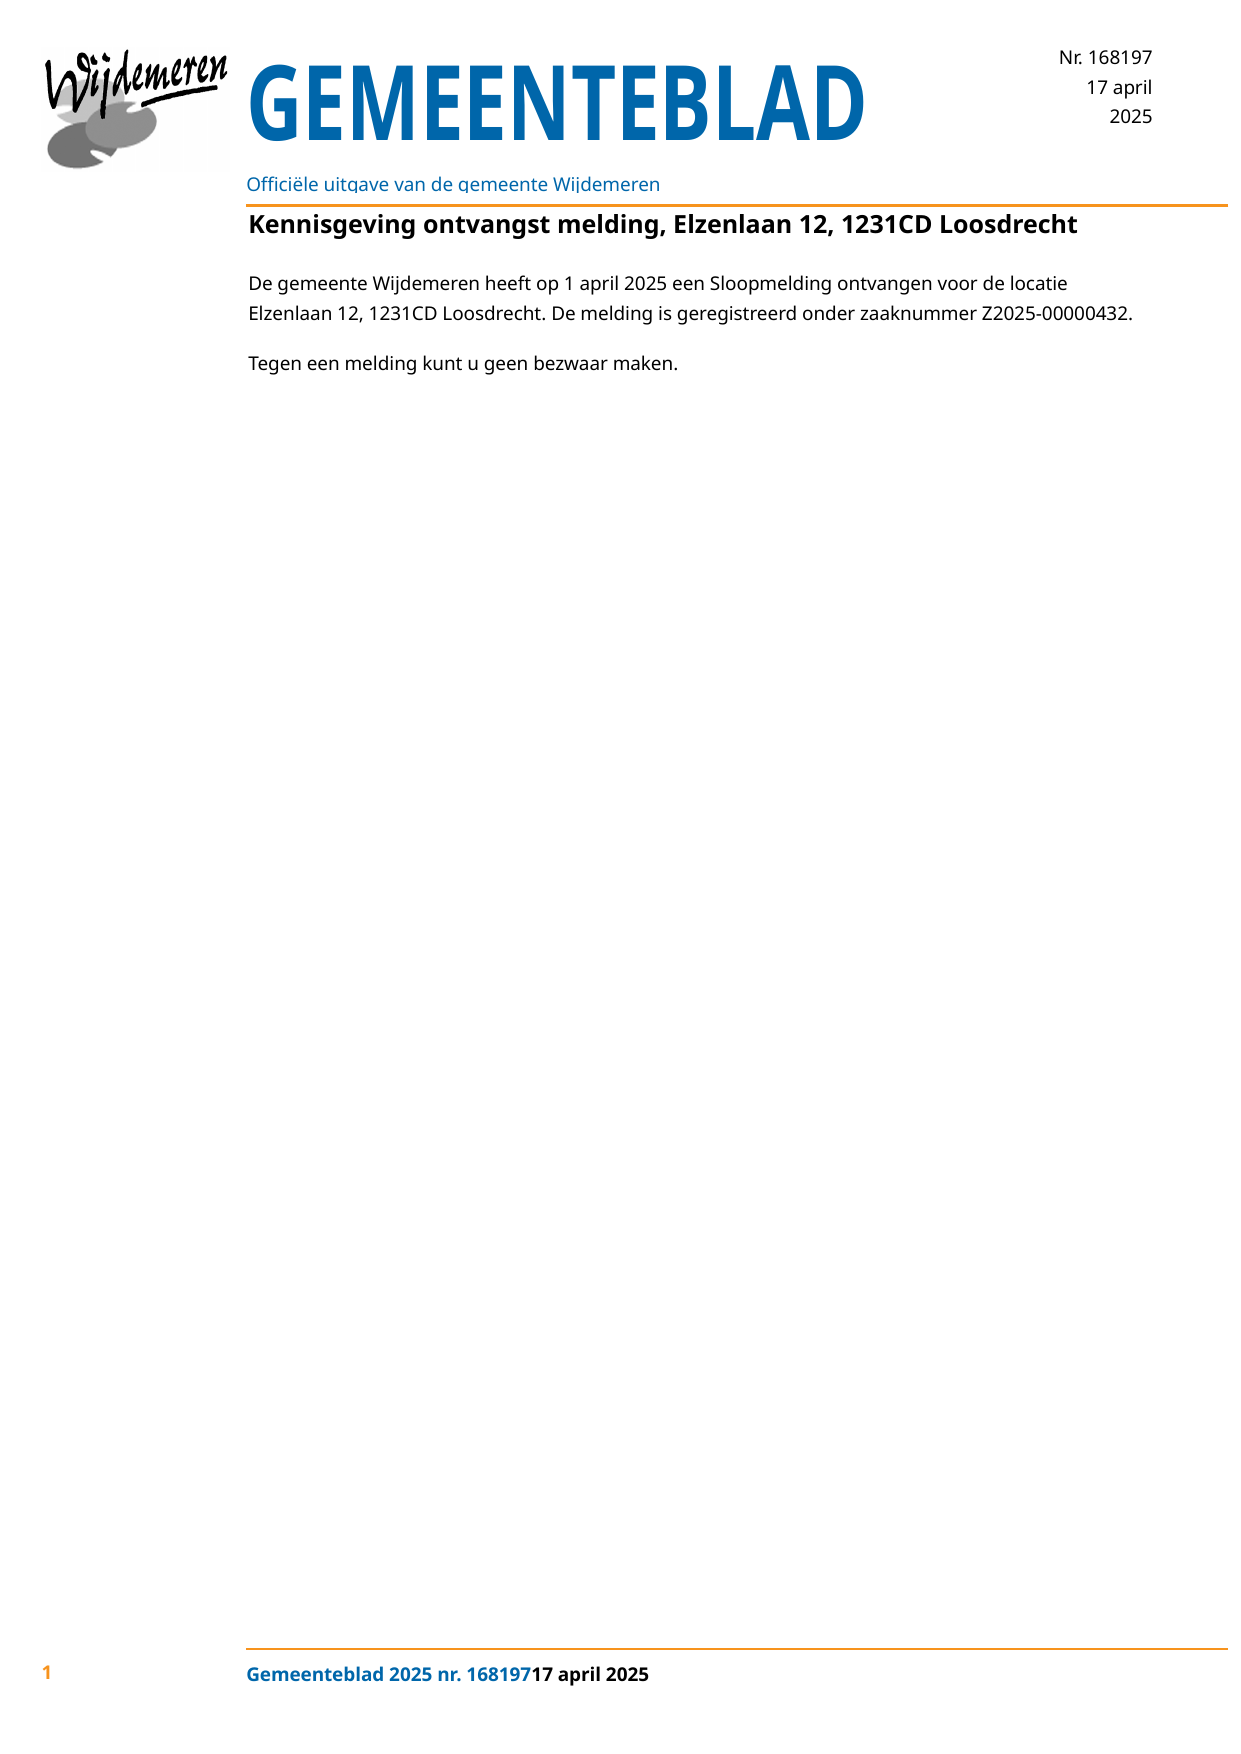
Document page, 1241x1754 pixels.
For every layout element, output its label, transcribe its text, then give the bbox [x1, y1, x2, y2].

picture [41, 47, 231, 172]
text Kennisgeving ontvangst melding, Elzenlaan 12, 1231CD Loosdrecht [248, 207, 1152, 241]
text Tegen een melding kunt u geen bezwaar maken. [248, 350, 1152, 376]
text De gemeente Wijdemeren heeft op 1 april 2025 een Sloopmelding ontvangen voor de locatie Elzenlaan 12, 1231CD Loosdrecht. De melding is geregistreerd onder zaaknummer Z2025-00000432. [248, 270, 1152, 326]
